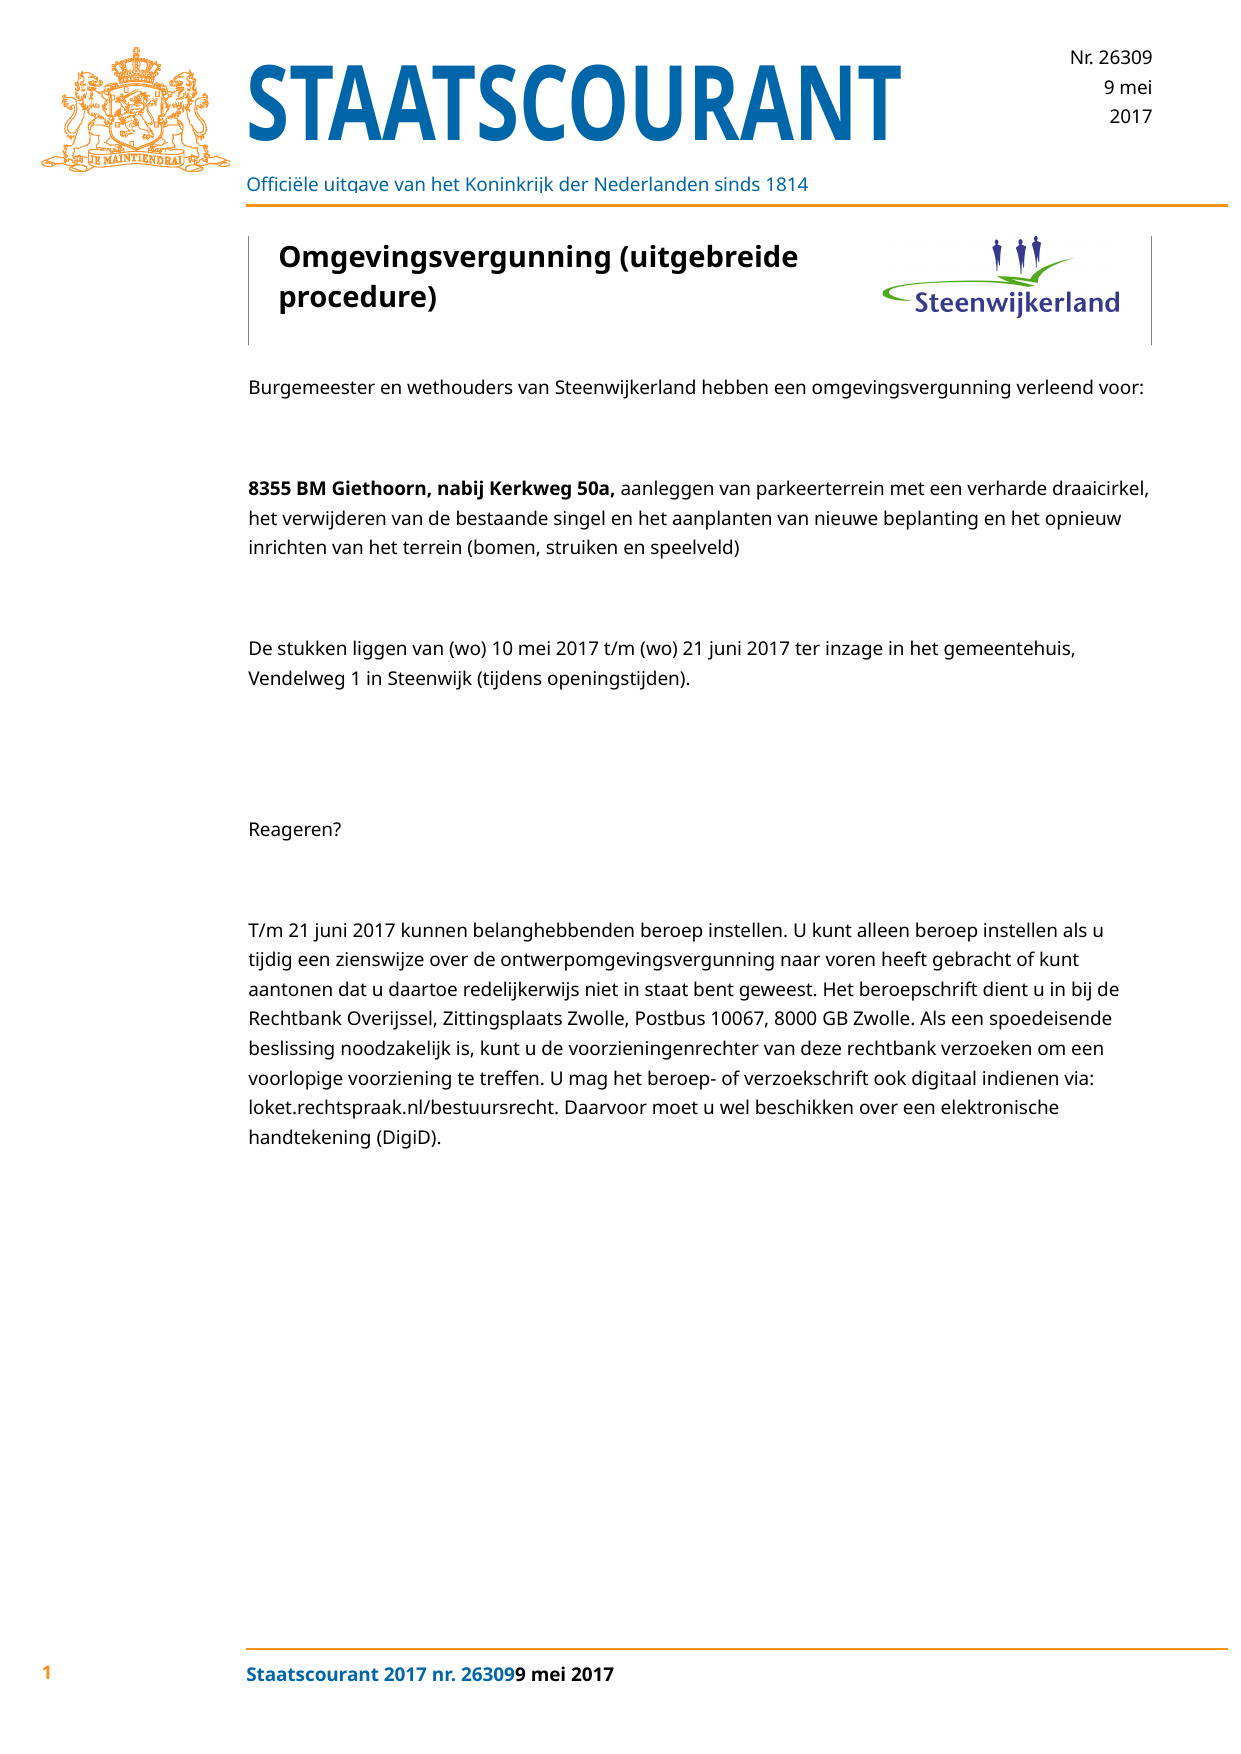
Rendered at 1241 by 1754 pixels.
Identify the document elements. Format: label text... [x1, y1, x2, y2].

text T/m 21 juni 2017 kunnen belanghebbenden beroep instellen. U kunt alleen beroep instellen als u tijdig een zienswijze over de ontwerpomgevingsvergunning naar voren heeft gebracht of kunt aantonen dat u daartoe redelijkerwijs niet in staat bent geweest. Het beroepschrift dient u in bij de Rechtbank Overijssel, Zittingsplaats Zwolle, Postbus 10067, 8000 GB Zwolle. Als een spoedeisende beslissing noodzakelijk is, kunt u de voorzieningenrechter van deze rechtbank verzoeken om een voorlopige voorziening te treffen. U mag het beroep- of verzoekschrift ook digitaal indienen via: loket.rechtspraak.nl/bestuursrecht. Daarvoor moet u wel beschikken over een elektronische handtekening (DigiD). [248, 917, 1152, 1149]
picture [882, 236, 1119, 318]
text Reageren? [248, 816, 1152, 842]
text Burgemeester en wethouders van Steenwijkerland hebben een omgevingsvergunning verleend voor: [248, 374, 1152, 400]
text De stukken liggen van (wo) 10 mei 2017 t/m (wo) 21 juni 2017 ter inzage in het gemeentehuis, Vendelweg 1 in Steenwijk (tijdens openingstijden). [248, 635, 1152, 690]
table_header Omgevingsvergunning (uitgebreide procedure) [249, 236, 850, 345]
picture [41, 47, 231, 172]
text 8355 BM Giethoorn, nabij Kerkweg 50a, aanleggen van parkeerterrein met een verharde draaicirkel, het verwijderen van de bestaande singel en het aanplanten van nieuwe beplanting en het opnieuw inrichten van het terrein (bomen, struiken en speelveld) [248, 475, 1152, 560]
table_header [850, 236, 1151, 345]
